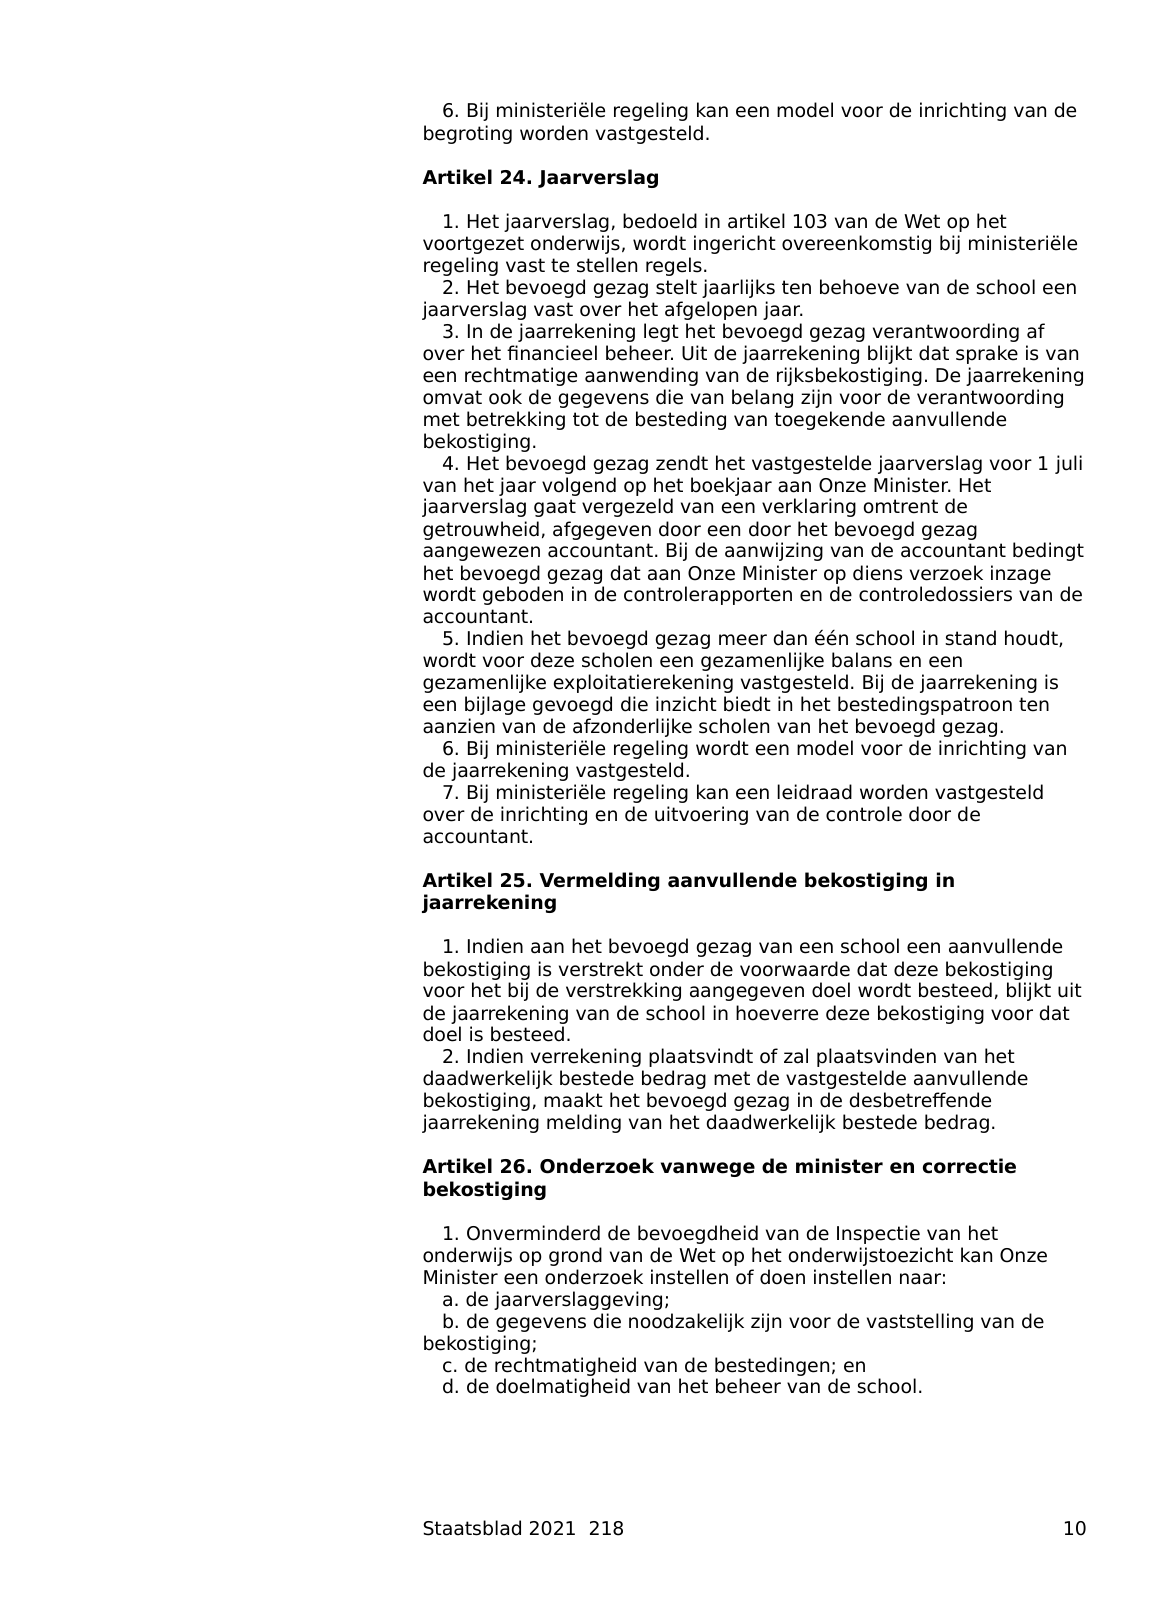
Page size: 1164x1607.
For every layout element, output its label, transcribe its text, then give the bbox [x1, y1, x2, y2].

subtitle Artikel 24. Jaarverslag [422, 167, 1087, 188]
text 1. Indien aan het bevoegd gezag van een school een aanvullende bekostiging is verstrekt onder de voorwaarde dat deze bekostiging voor het bij de verstrekking aangegeven doel wordt besteed, blijkt uit de jaarrekening van de school in hoeverre deze bekostiging voor dat doel is besteed. [422, 936, 1087, 1046]
text 6. Bij ministeriële regeling wordt een model voor de inrichting van de jaarrekening vastgesteld. [422, 738, 1087, 782]
text 2. Het bevoegd gezag stelt jaarlijks ten behoeve van de school een jaarverslag vast over het afgelopen jaar. [422, 277, 1087, 321]
text a. de jaarverslaggeving; [422, 1288, 1087, 1311]
text 1. Het jaarverslag, bedoeld in artikel 103 van de Wet op het voortgezet onderwijs, wordt ingericht overeenkomstig bij ministeriële regeling vast te stellen regels. [422, 211, 1087, 277]
text 7. Bij ministeriële regeling kan een leidraad worden vastgesteld over de inrichting en de uitvoering van de controle door de accountant. [422, 782, 1087, 848]
text 1. Onverminderd de bevoegdheid van de Inspectie van het onderwijs op grond van de Wet op het onderwijstoezicht kan Onze Minister een onderzoek instellen of doen instellen naar: [422, 1223, 1087, 1288]
text 2. Indien verrekening plaatsvindt of zal plaatsvinden van het daadwerkelijk bestede bedrag met de vastgestelde aanvullende bekostiging, maakt het bevoegd gezag in de desbetreffende jaarrekening melding van het daadwerkelijk bestede bedrag. [422, 1046, 1087, 1134]
subtitle Artikel 25. Vermelding aanvullende bekostiging in jaarrekening [422, 870, 1087, 914]
text d. de doelmatigheid van het beheer van de school. [422, 1376, 1087, 1398]
text 6. Bij ministeriële regeling kan een model voor de inrichting van de begroting worden vastgesteld. [422, 100, 1087, 144]
text 4. Het bevoegd gezag zendt het vastgestelde jaarverslag voor 1 juli van het jaar volgend op het boekjaar aan Onze Minister. Het jaarverslag gaat vergezeld van een verklaring omtrent de getrouwheid, afgegeven door een door het bevoegd gezag aangewezen accountant. Bij de aanwijzing van de accountant bedingt het bevoegd gezag dat aan Onze Minister op diens verzoek inzage wordt geboden in de controlerapporten en de controledossiers van de accountant. [422, 452, 1087, 628]
subtitle Artikel 26. Onderzoek vanwege de minister en correctie bekostiging [422, 1156, 1087, 1200]
text b. de gegevens die noodzakelijk zijn voor de vaststelling van de bekostiging; [422, 1311, 1087, 1354]
text 3. In de jaarrekening legt het bevoegd gezag verantwoording af over het financieel beheer. Uit de jaarrekening blijkt dat sprake is van een rechtmatige aanwending van de rijksbekostiging. De jaarrekening omvat ook de gegevens die van belang zijn voor de verantwoording met betrekking tot de besteding van toegekende aanvullende bekostiging. [422, 321, 1087, 452]
text 5. Indien het bevoegd gezag meer dan één school in stand houdt, wordt voor deze scholen een gezamenlijke balans en een gezamenlijke exploitatierekening vastgesteld. Bij de jaarrekening is een bijlage gevoegd die inzicht biedt in het bestedingspatroon ten aanzien van de afzonderlijke scholen van het bevoegd gezag. [422, 628, 1087, 738]
text c. de rechtmatigheid van de bestedingen; en [422, 1354, 1087, 1376]
